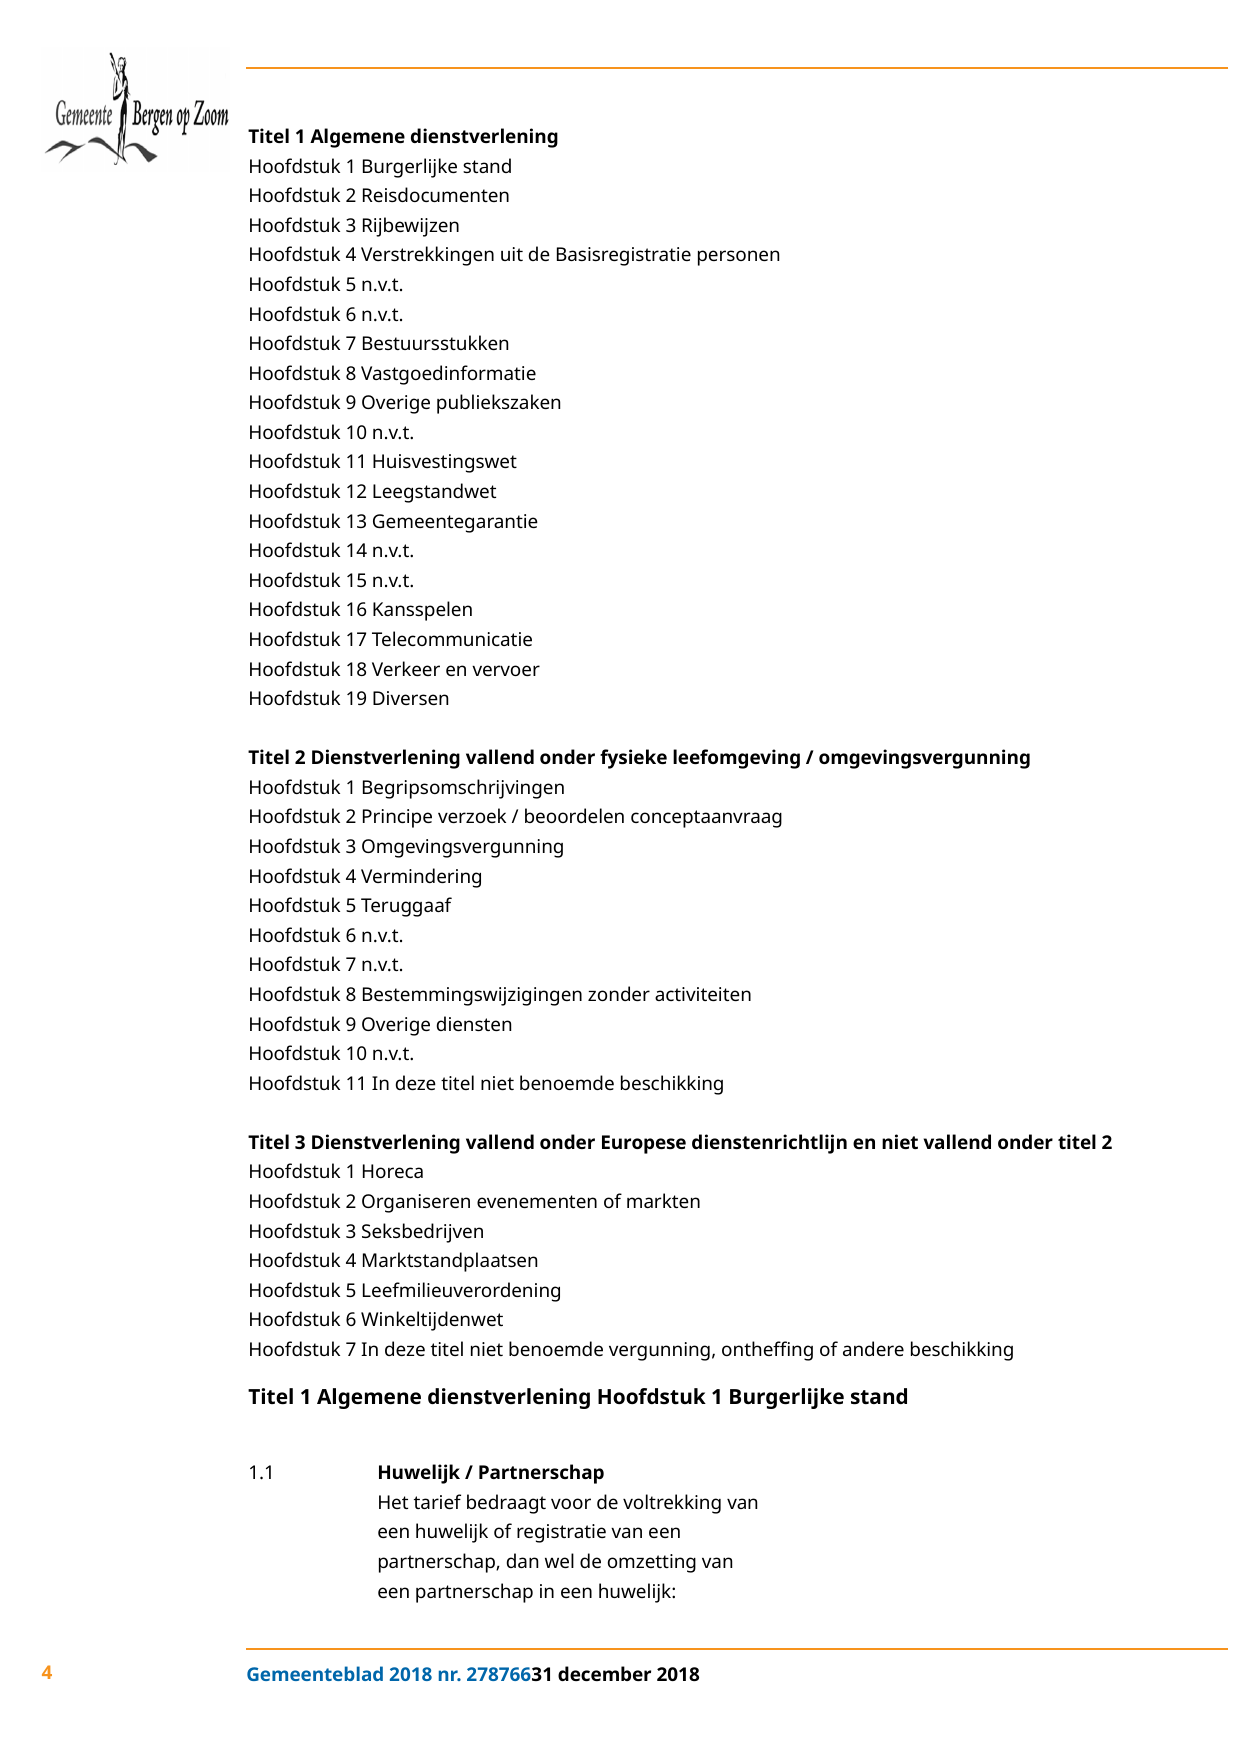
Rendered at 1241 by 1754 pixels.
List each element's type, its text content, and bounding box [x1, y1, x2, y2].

text Hoofdstuk 4 Marktstandplaatsen [248, 1247, 1152, 1273]
text Hoofdstuk 10 n.v.t. [248, 1040, 1152, 1066]
text Titel 1 Algemene dienstverlening Hoofdstuk 1 Burgerlijke stand [248, 1382, 1152, 1410]
text Hoofdstuk 8 Vastgoedinformatie [248, 360, 1152, 386]
text Hoofdstuk 16 Kansspelen [248, 597, 1152, 622]
text Hoofdstuk 17 Telecommunicatie [248, 626, 1152, 652]
text Hoofdstuk 5 n.v.t. [248, 271, 1152, 297]
text Hoofdstuk 14 n.v.t. [248, 537, 1152, 563]
text Hoofdstuk 3 Seksbedrijven [248, 1218, 1152, 1243]
text Hoofdstuk 2 Reisdocumenten [248, 182, 1152, 208]
text Hoofdstuk 8 Bestemmingswijzigingen zonder activiteiten [248, 981, 1152, 1007]
text Hoofdstuk 7 Bestuursstukken [248, 330, 1152, 356]
table_header [764, 1460, 893, 1604]
text Hoofdstuk 7 n.v.t. [248, 952, 1152, 977]
text Titel 2 Dienstverlening vallend onder fysieke leefomgeving / omgevingsvergunning [248, 744, 1152, 770]
text Hoofdstuk 9 Overige publiekszaken [248, 389, 1152, 415]
text Hoofdstuk 7 In deze titel niet benoemde vergunning, ontheffing of andere beschikking [248, 1336, 1152, 1362]
text Hoofdstuk 3 Omgevingsvergunning [248, 833, 1152, 859]
table_header [894, 1460, 1022, 1604]
text Hoofdstuk 3 Rijbewijzen [248, 212, 1152, 238]
text Hoofdstuk 1 Horeca [248, 1159, 1152, 1184]
text Hoofdstuk 5 Teruggaaf [248, 892, 1152, 918]
text Hoofdstuk 2 Principe verzoek / beoordelen conceptaanvraag [248, 804, 1152, 829]
text Hoofdstuk 18 Verkeer en vervoer [248, 656, 1152, 681]
text Titel 3 Dienstverlening vallend onder Europese dienstenrichtlijn en niet vallend onder titel 2 [248, 1129, 1152, 1155]
text Hoofdstuk 1 Burgerlijke stand [248, 153, 1152, 178]
text Hoofdstuk 6 n.v.t. [248, 922, 1152, 948]
text Hoofdstuk 4 Verstrekkingen uit de Basisregistratie personen [248, 242, 1152, 267]
text Hoofdstuk 15 n.v.t. [248, 567, 1152, 593]
text Hoofdstuk 13 Gemeentegarantie [248, 508, 1152, 533]
text Hoofdstuk 11 In deze titel niet benoemde beschikking [248, 1070, 1152, 1096]
table_header 1.1 [248, 1460, 377, 1604]
table_header Huwelijk / Partnerschap Het tarief bedraagt voor de voltrekking van een huwelijk of registratie van een partnerschap, dan wel de omzetting van een partnerschap in een huwelijk: [377, 1460, 764, 1604]
text Hoofdstuk 1 Begripsomschrijvingen [248, 774, 1152, 800]
text Titel 1 Algemene dienstverlening [248, 123, 1152, 149]
text Hoofdstuk 10 n.v.t. [248, 419, 1152, 445]
text Hoofdstuk 9 Overige diensten [248, 1011, 1152, 1036]
text Hoofdstuk 2 Organiseren evenementen of markten [248, 1188, 1152, 1214]
text Hoofdstuk 5 Leefmilieuverordening [248, 1277, 1152, 1303]
text Hoofdstuk 4 Vermindering [248, 863, 1152, 888]
text Hoofdstuk 6 Winkeltijdenwet [248, 1307, 1152, 1332]
text Hoofdstuk 6 n.v.t. [248, 301, 1152, 326]
text Hoofdstuk 19 Diversen [248, 685, 1152, 711]
text Hoofdstuk 11 Huisvestingswet [248, 449, 1152, 474]
text Hoofdstuk 12 Leegstandwet [248, 478, 1152, 504]
picture [41, 47, 231, 172]
